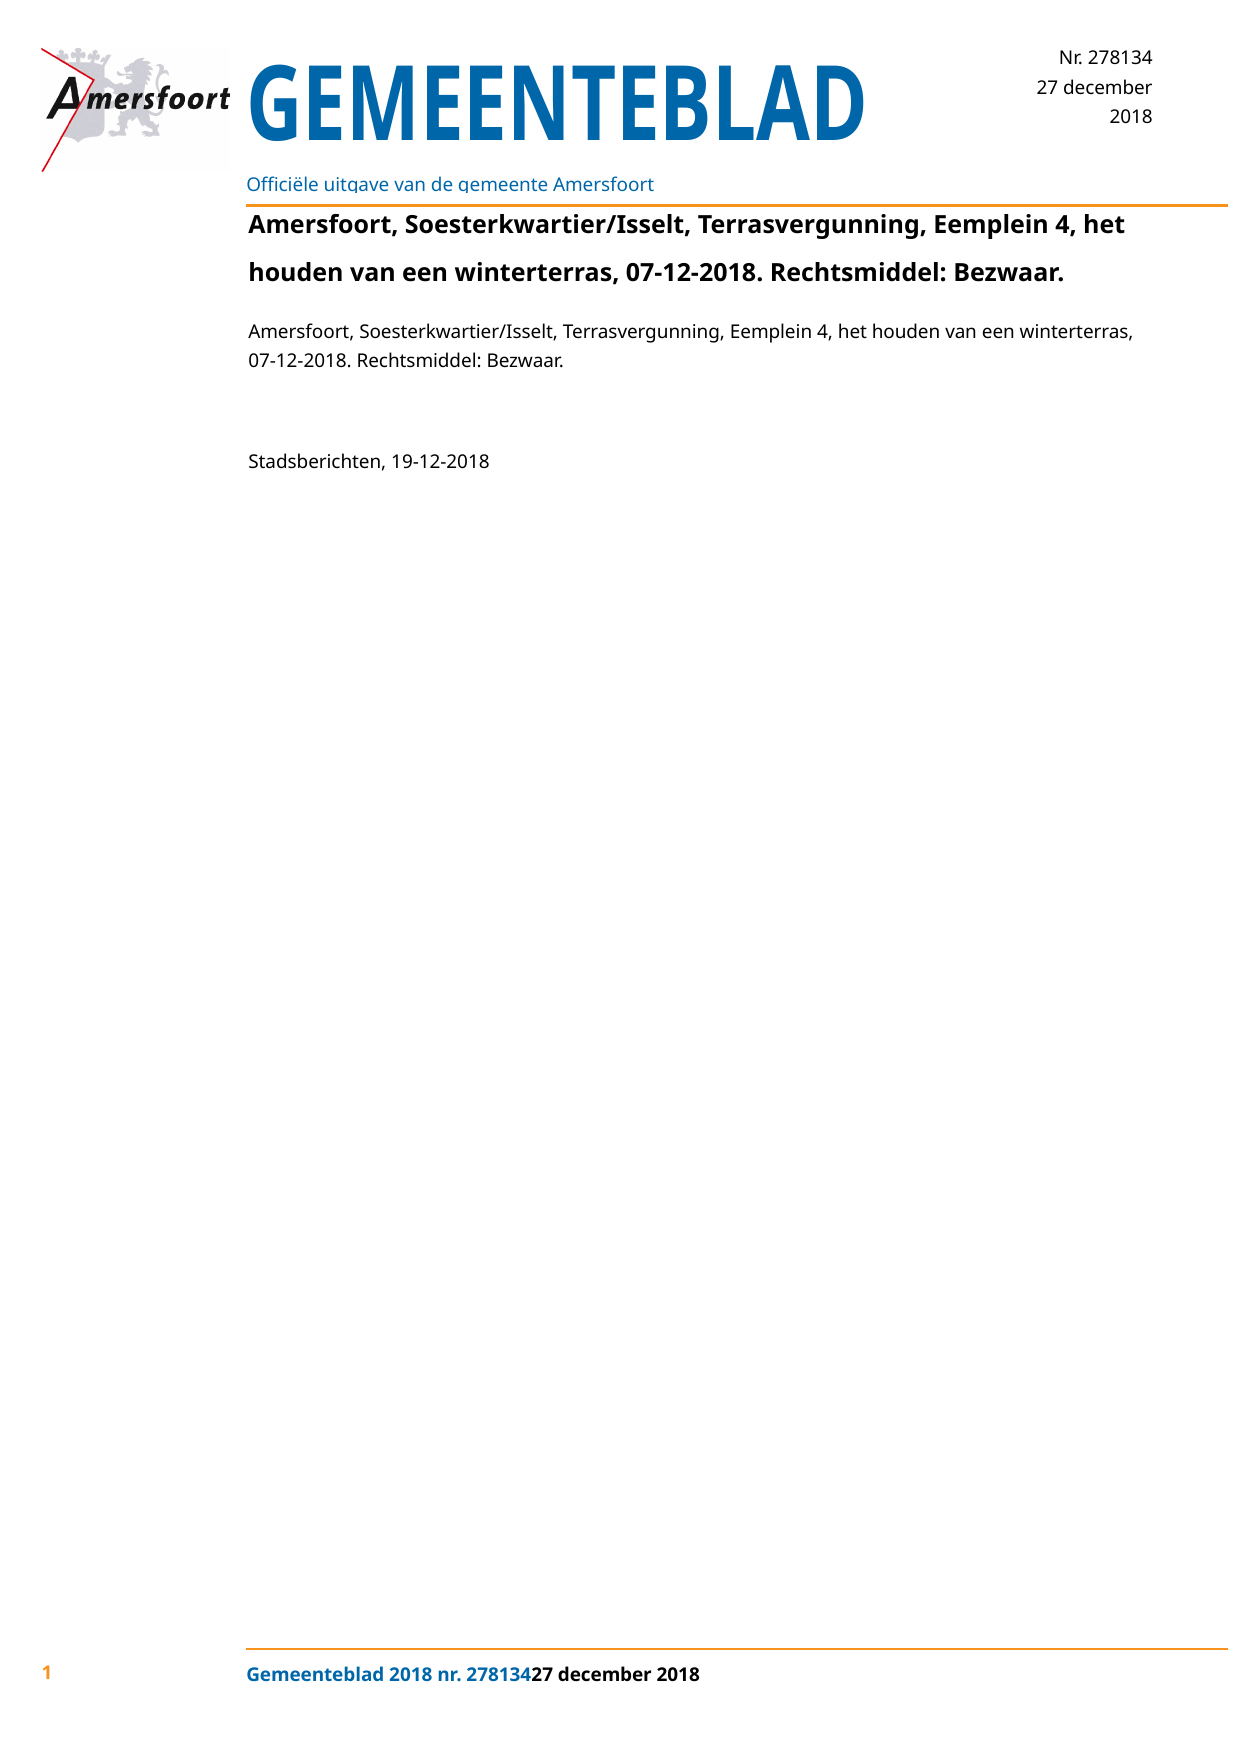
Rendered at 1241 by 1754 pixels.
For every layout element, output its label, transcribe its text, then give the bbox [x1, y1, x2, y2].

text Amersfoort, Soesterkwartier/Isselt, Terrasvergunning, Eemplein 4, het houden van een winterterras, 07-12-2018. Rechtsmiddel: Bezwaar. [248, 318, 1152, 373]
text Amersfoort, Soesterkwartier/Isselt, Terrasvergunning, Eemplein 4, het houden van een winterterras, 07-12-2018. Rechtsmiddel: Bezwaar. [248, 207, 1152, 288]
picture [41, 47, 231, 172]
text Stadsberichten, 19-12-2018 [248, 448, 1152, 474]
